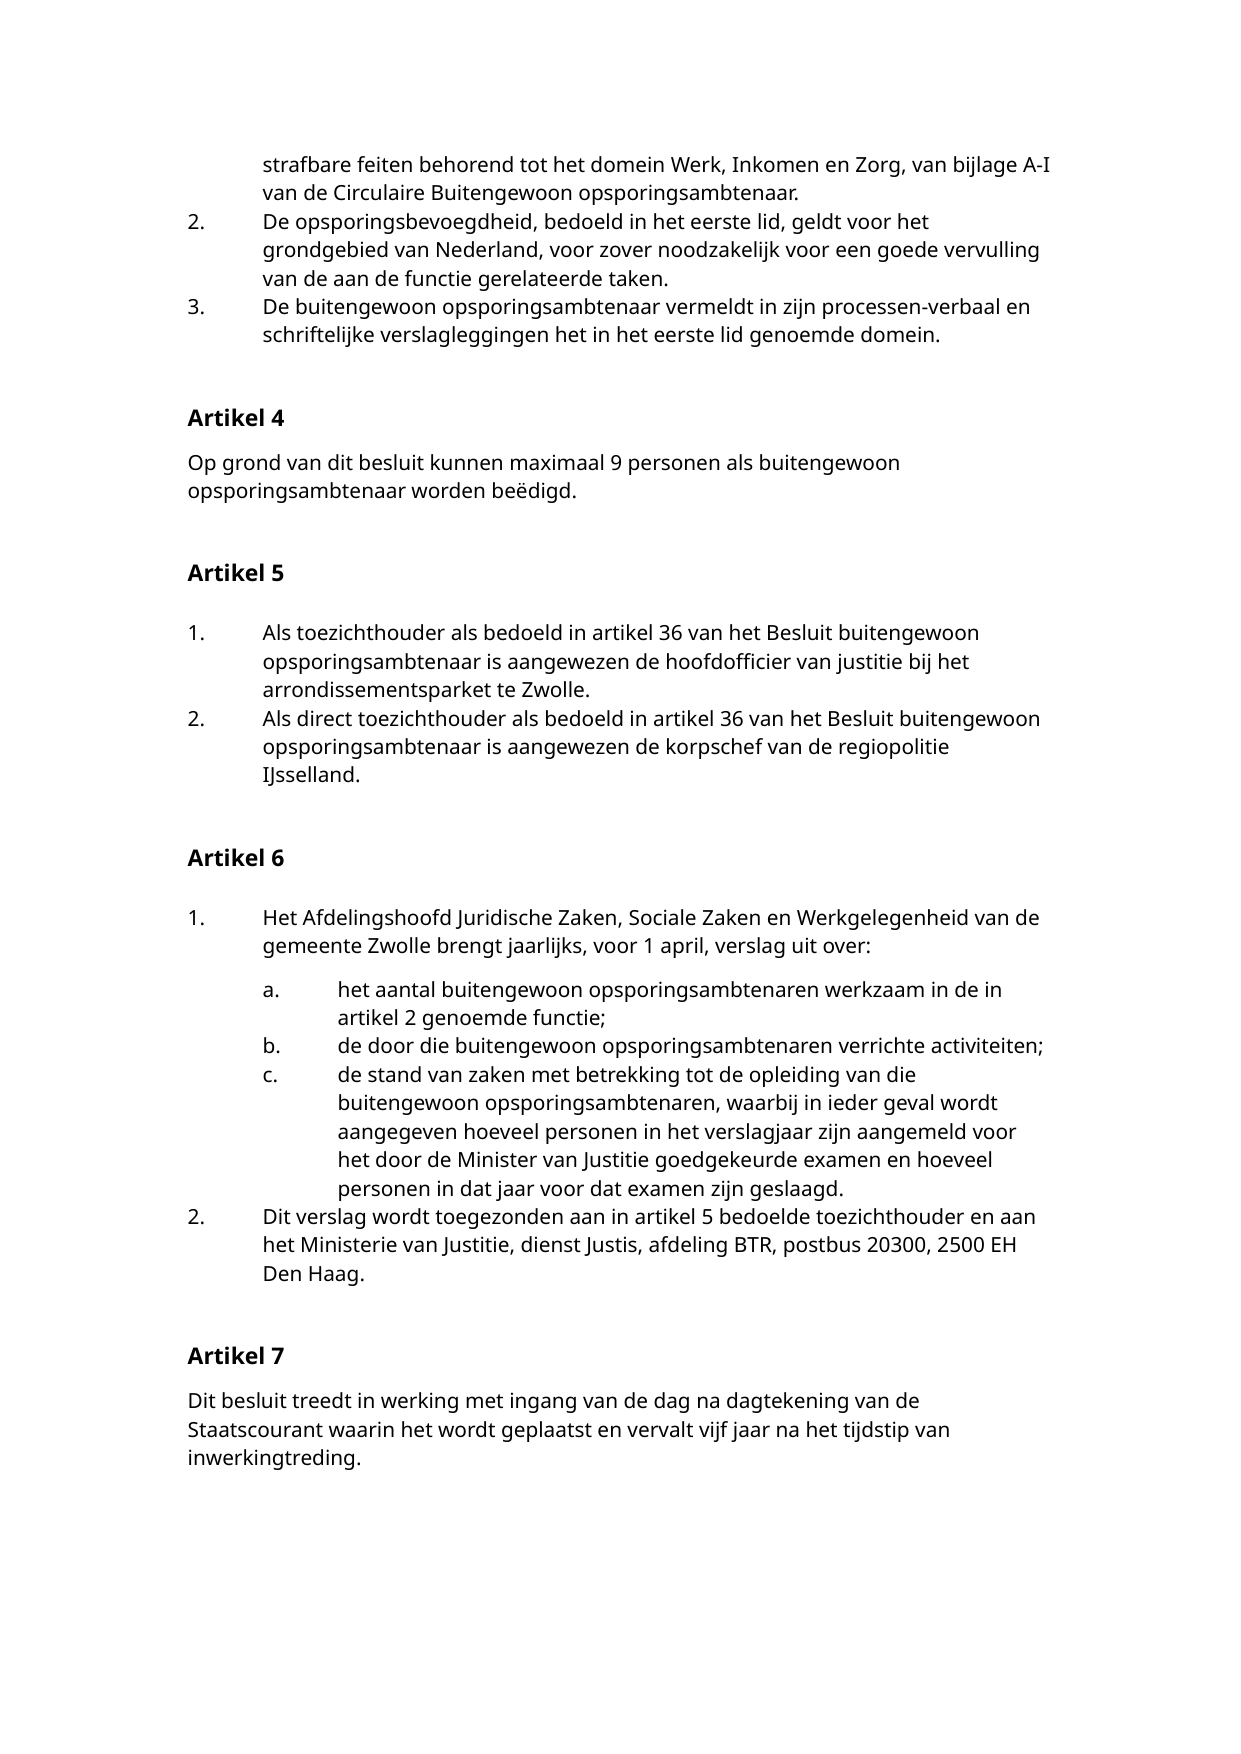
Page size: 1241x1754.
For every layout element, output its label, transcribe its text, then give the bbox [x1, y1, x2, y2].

text Op grond van dit besluit kunnen maximaal 9 personen als buitengewoon opsporingsambtenaar worden beëdigd. [187, 448, 1053, 505]
list Als direct toezichthouder als bedoeld in artikel 36 van het Besluit buitengewoon opsporingsambtenaar is aangewezen de korpschef van de regiopolitie IJsselland. [187, 704, 1053, 789]
list Het Afdelingshoofd Juridische Zaken, Sociale Zaken en Werkgelegenheid van de gemeente Zwolle brengt jaarlijks, voor 1 april, verslag uit over: [187, 903, 1053, 960]
subtitle Artikel 6 [187, 842, 1053, 873]
list Dit verslag wordt toegezonden aan in artikel 5 bedoelde toezichthouder en aan het Ministerie van Justitie, dienst Justis, afdeling BTR, postbus 20300, 2500 EH Den Haag. [187, 1202, 1053, 1287]
list Als toezichthouder als bedoeld in artikel 36 van het Besluit buitengewoon opsporingsambtenaar is aangewezen de hoofdofficier van justitie bij het arrondissementsparket te Zwolle. [187, 618, 1053, 704]
list het aantal buitengewoon opsporingsambtenaren werkzaam in de in artikel 2 genoemde functie; [262, 975, 1053, 1032]
subtitle Artikel 4 [187, 402, 1053, 433]
list strafbare feiten behorend tot het domein Werk, Inkomen en Zorg, van bijlage A-I van de Circulaire Buitengewoon opsporingsambtenaar. [187, 150, 1053, 207]
list De buitengewoon opsporingsambtenaar vermeldt in zijn processen-verbaal en schriftelijke verslagleggingen het in het eerste lid genoemde domein. [187, 292, 1053, 349]
subtitle Artikel 5 [187, 557, 1053, 588]
list de stand van zaken met betrekking tot de opleiding van die buitengewoon opsporingsambtenaren, waarbij in ieder geval wordt aangegeven hoeveel personen in het verslagjaar zijn aangemeld voor het door de Minister van Justitie goedgekeurde examen en hoeveel personen in dat jaar voor dat examen zijn geslaagd. [262, 1060, 1053, 1202]
subtitle Artikel 7 [187, 1340, 1053, 1371]
text Dit besluit treedt in werking met ingang van de dag na dagtekening van de Staatscourant waarin het wordt geplaatst en vervalt vijf jaar na het tijdstip van inwerkingtreding. [187, 1386, 1053, 1472]
list De opsporingsbevoegdheid, bedoeld in het eerste lid, geldt voor het grondgebied van Nederland, voor zover noodzakelijk voor een goede vervulling van de aan de functie gerelateerde taken. [187, 207, 1053, 292]
list de door die buitengewoon opsporingsambtenaren verrichte activiteiten; [262, 1032, 1053, 1060]
